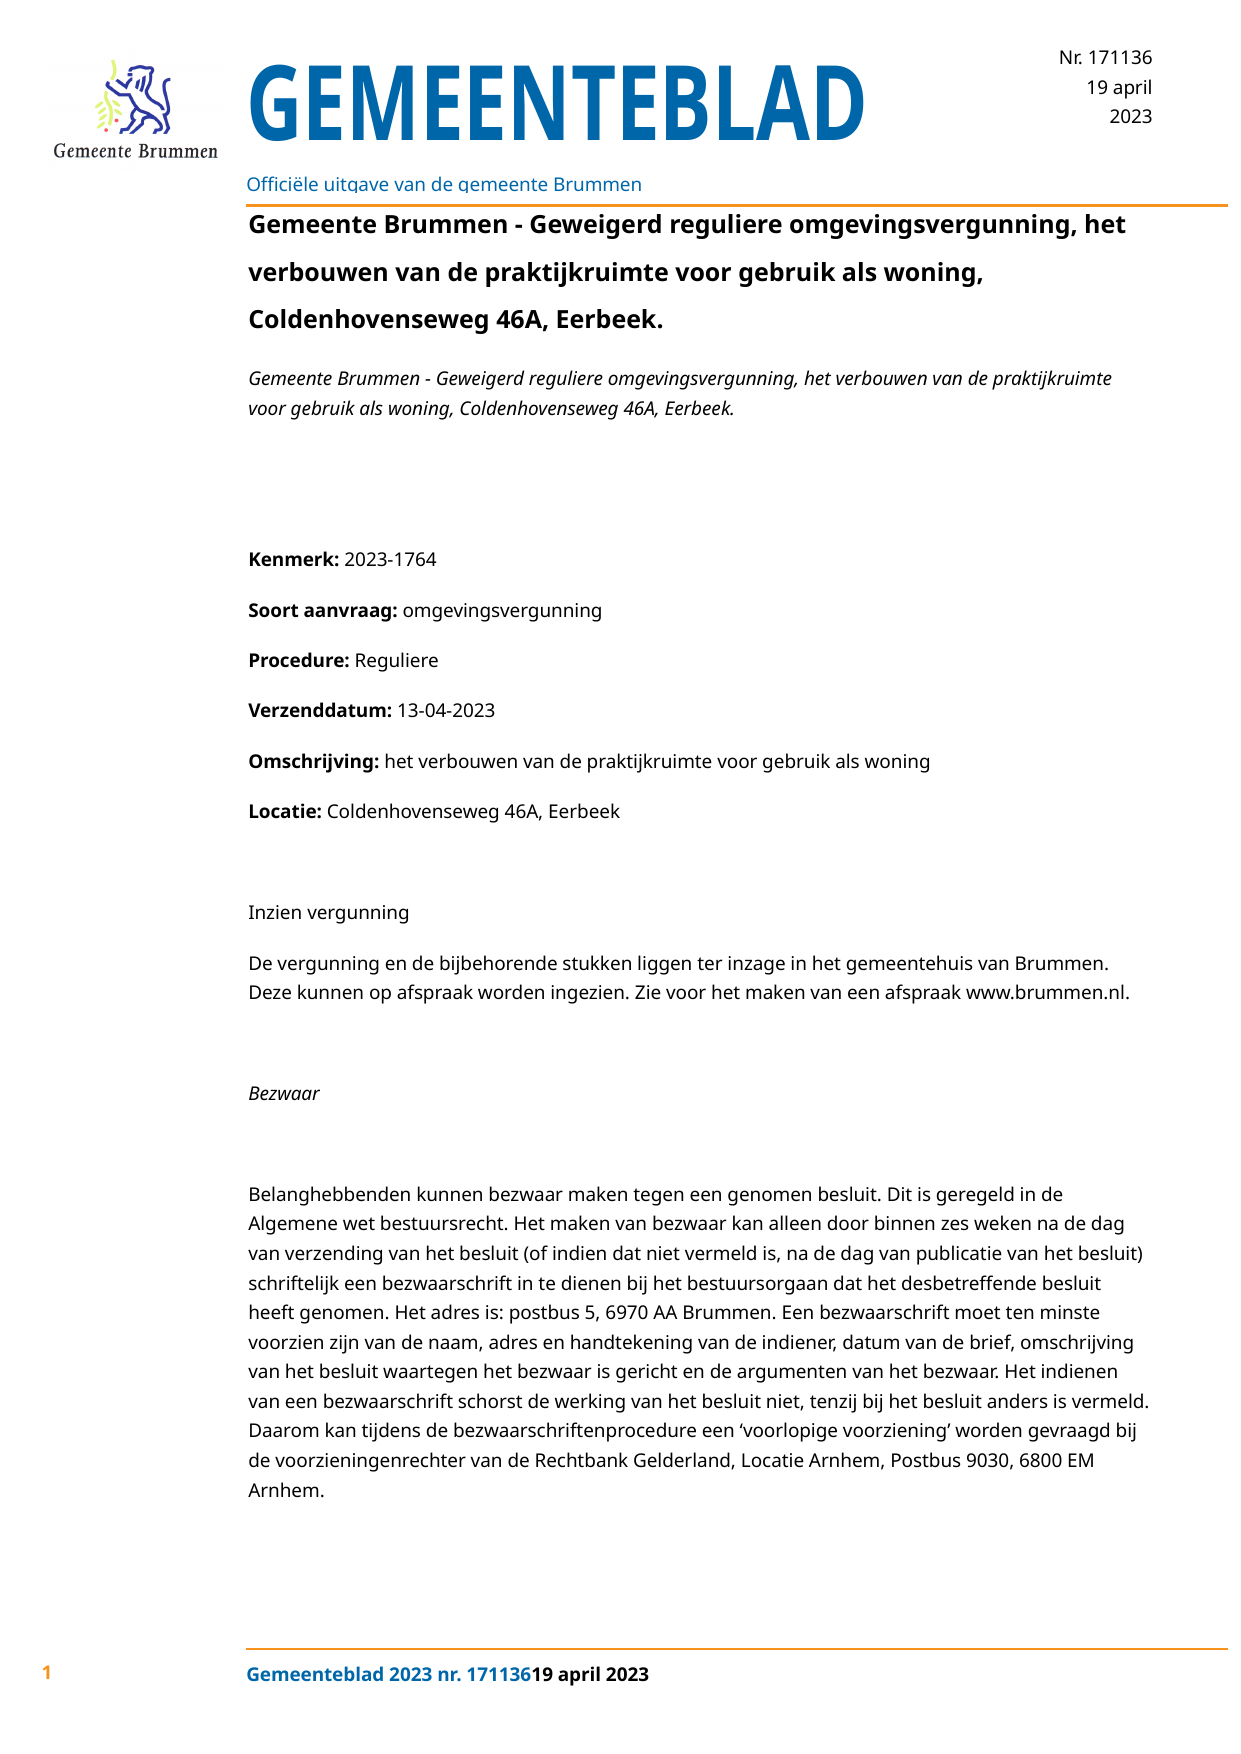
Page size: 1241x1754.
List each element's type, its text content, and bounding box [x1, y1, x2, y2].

text Gemeente Brummen - Geweigerd reguliere omgevingsvergunning, het verbouwen van de praktijkruimte voor gebruik als woning, Coldenhovenseweg 46A, Eerbeek. [248, 207, 1152, 336]
text Verzenddatum: 13-04-2023 [248, 698, 1152, 723]
text Bezwaar [248, 1080, 1152, 1106]
text De vergunning en de bijbehorende stukken liggen ter inzage in het gemeentehuis van Brummen. Deze kunnen op afspraak worden ingezien. Zie voor het maken van een afspraak www.brummen.nl. [248, 950, 1152, 1005]
text Kenmerk: 2023-1764 [248, 546, 1152, 572]
text Inzien vergunning [248, 899, 1152, 925]
text Belanghebbenden kunnen bezwaar maken tegen een genomen besluit. Dit is geregeld in de Algemene wet bestuursrecht. Het maken van bezwaar kan alleen door binnen zes weken na de dag van verzending van het besluit (of indien dat niet vermeld is, na de dag van publicatie van het besluit) schriftelijk een bezwaarschrift in te dienen bij het bestuursorgaan dat het desbetreffende besluit heeft genomen. Het adres is: postbus 5, 6970 AA Brummen. Een bezwaarschrift moet ten minste voorzien zijn van de naam, adres en handtekening van de indiener, datum van de brief, omschrijving van het besluit waartegen het bezwaar is gericht en de argumenten van het bezwaar. Het indienen van een bezwaarschrift schorst de werking van het besluit niet, tenzij bij het besluit anders is vermeld. Daarom kan tijdens de bezwaarschriftenprocedure een ‘voorlopige voorziening’ worden gevraagd bij de voorzieningenrechter van de Rechtbank Gelderland, Locatie Arnhem, Postbus 9030, 6800 EM Arnhem. [248, 1181, 1152, 1502]
text Soort aanvraag: omgevingsvergunning [248, 597, 1152, 622]
text Gemeente Brummen - Geweigerd reguliere omgevingsvergunning, het verbouwen van de praktijkruimte voor gebruik als woning, Coldenhovenseweg 46A, Eerbeek. [248, 366, 1152, 421]
text Locatie: Coldenhovenseweg 46A, Eerbeek [248, 798, 1152, 824]
text Procedure: Reguliere [248, 647, 1152, 673]
picture [41, 47, 231, 172]
text Omschrijving: het verbouwen van de praktijkruimte voor gebruik als woning [248, 748, 1152, 774]
